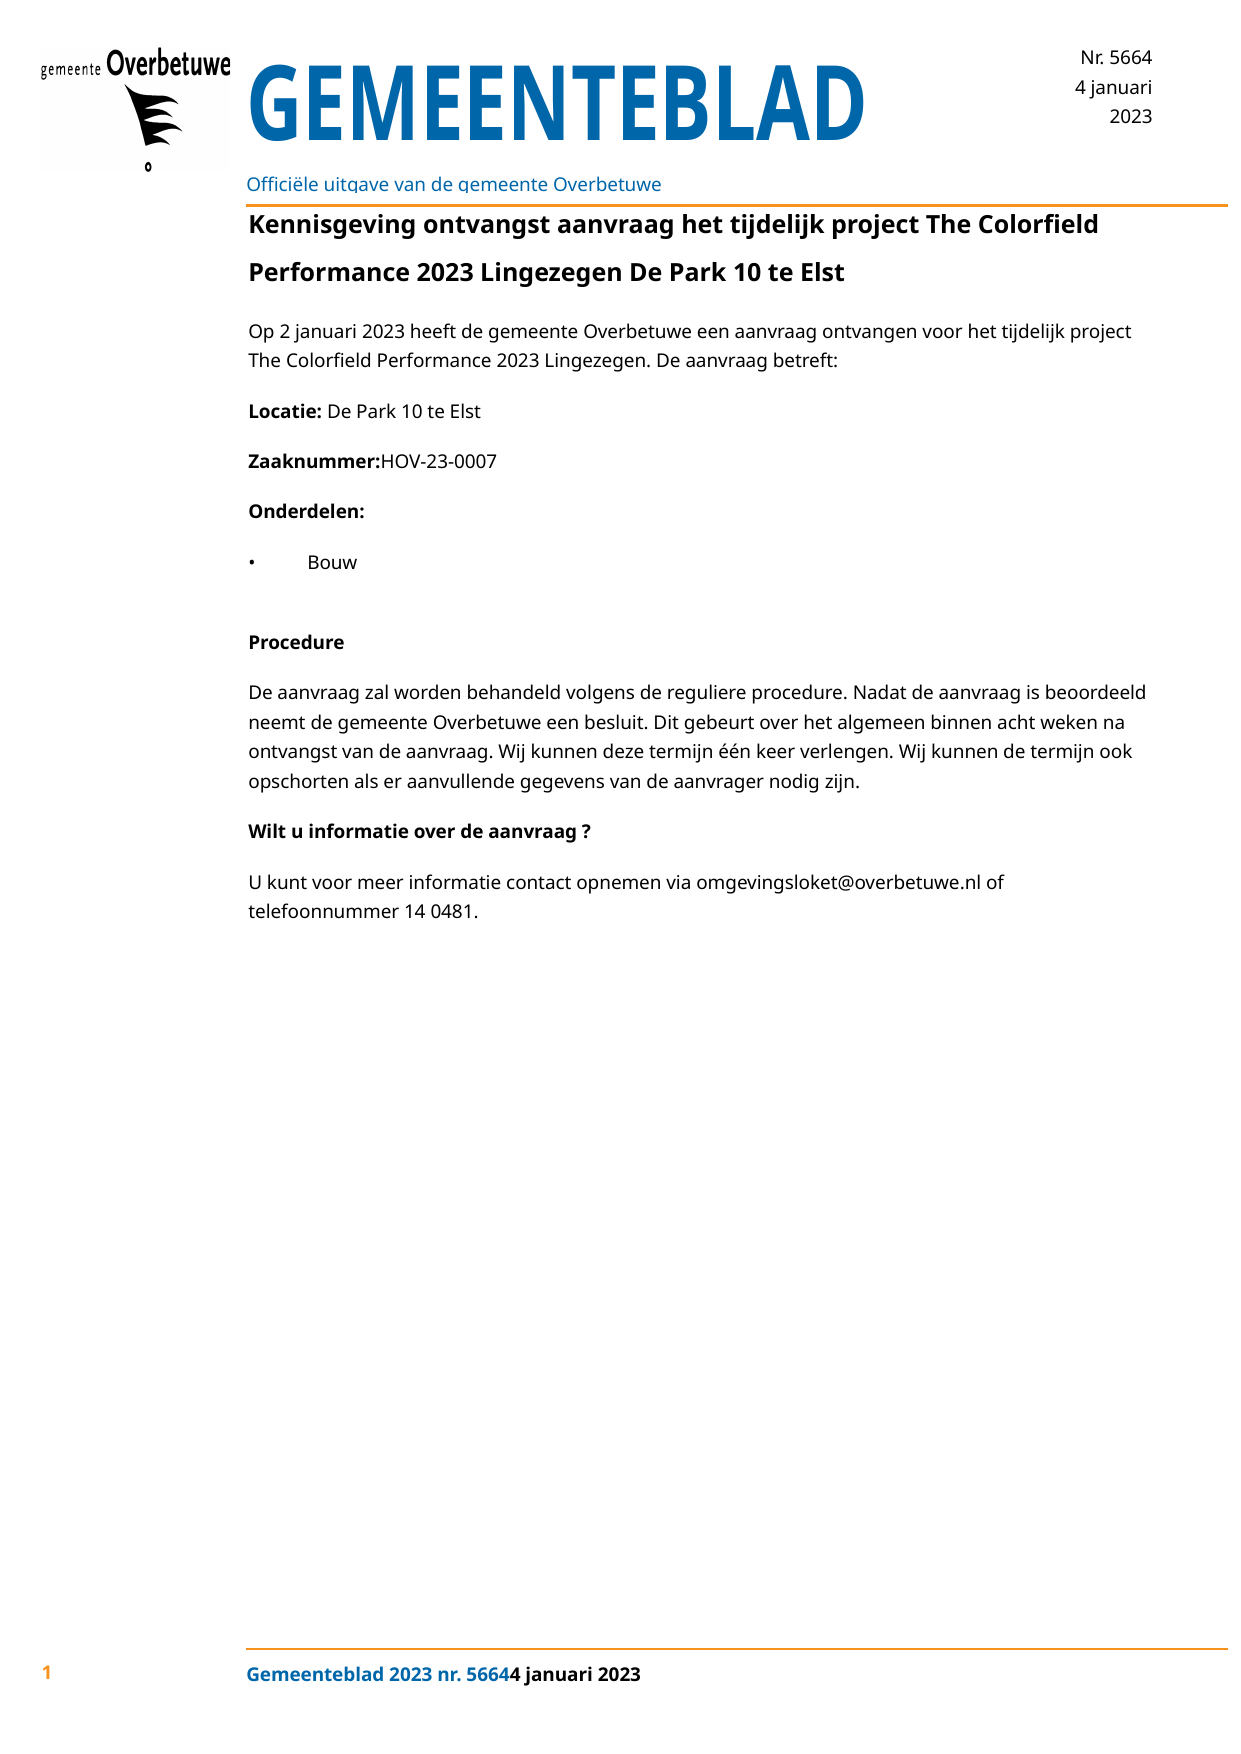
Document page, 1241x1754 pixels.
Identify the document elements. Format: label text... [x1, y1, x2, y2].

text Kennisgeving ontvangst aanvraag het tijdelijk project The Colorfield Performance 2023 Lingezegen De Park 10 te Elst [248, 207, 1152, 288]
text Procedure [248, 629, 1152, 655]
text Onderdelen: [248, 499, 1152, 524]
text Locatie: De Park 10 te Elst [248, 398, 1152, 424]
picture [41, 47, 231, 172]
text U kunt voor meer informatie contact opnemen via omgevingsloket@overbetuwe.nl of telefoonnummer 14 0481. [248, 869, 1152, 924]
text De aanvraag zal worden behandeld volgens de reguliere procedure. Nadat de aanvraag is beoordeeld neemt de gemeente Overbetuwe een besluit. Dit gebeurt over het algemeen binnen acht weken na ontvangst van de aanvraag. Wij kunnen deze termijn één keer verlengen. Wij kunnen de termijn ook opschorten als er aanvullende gegevens van de aanvrager nodig zijn. [248, 679, 1152, 794]
list Bouw [248, 549, 1152, 575]
text Op 2 januari 2023 heeft de gemeente Overbetuwe een aanvraag ontvangen voor het tijdelijk project The Colorfield Performance 2023 Lingezegen. De aanvraag betreft: [248, 318, 1152, 373]
text Wilt u informatie over de aanvraag ? [248, 819, 1152, 844]
text Zaaknummer:HOV-23-0007 [248, 448, 1152, 474]
